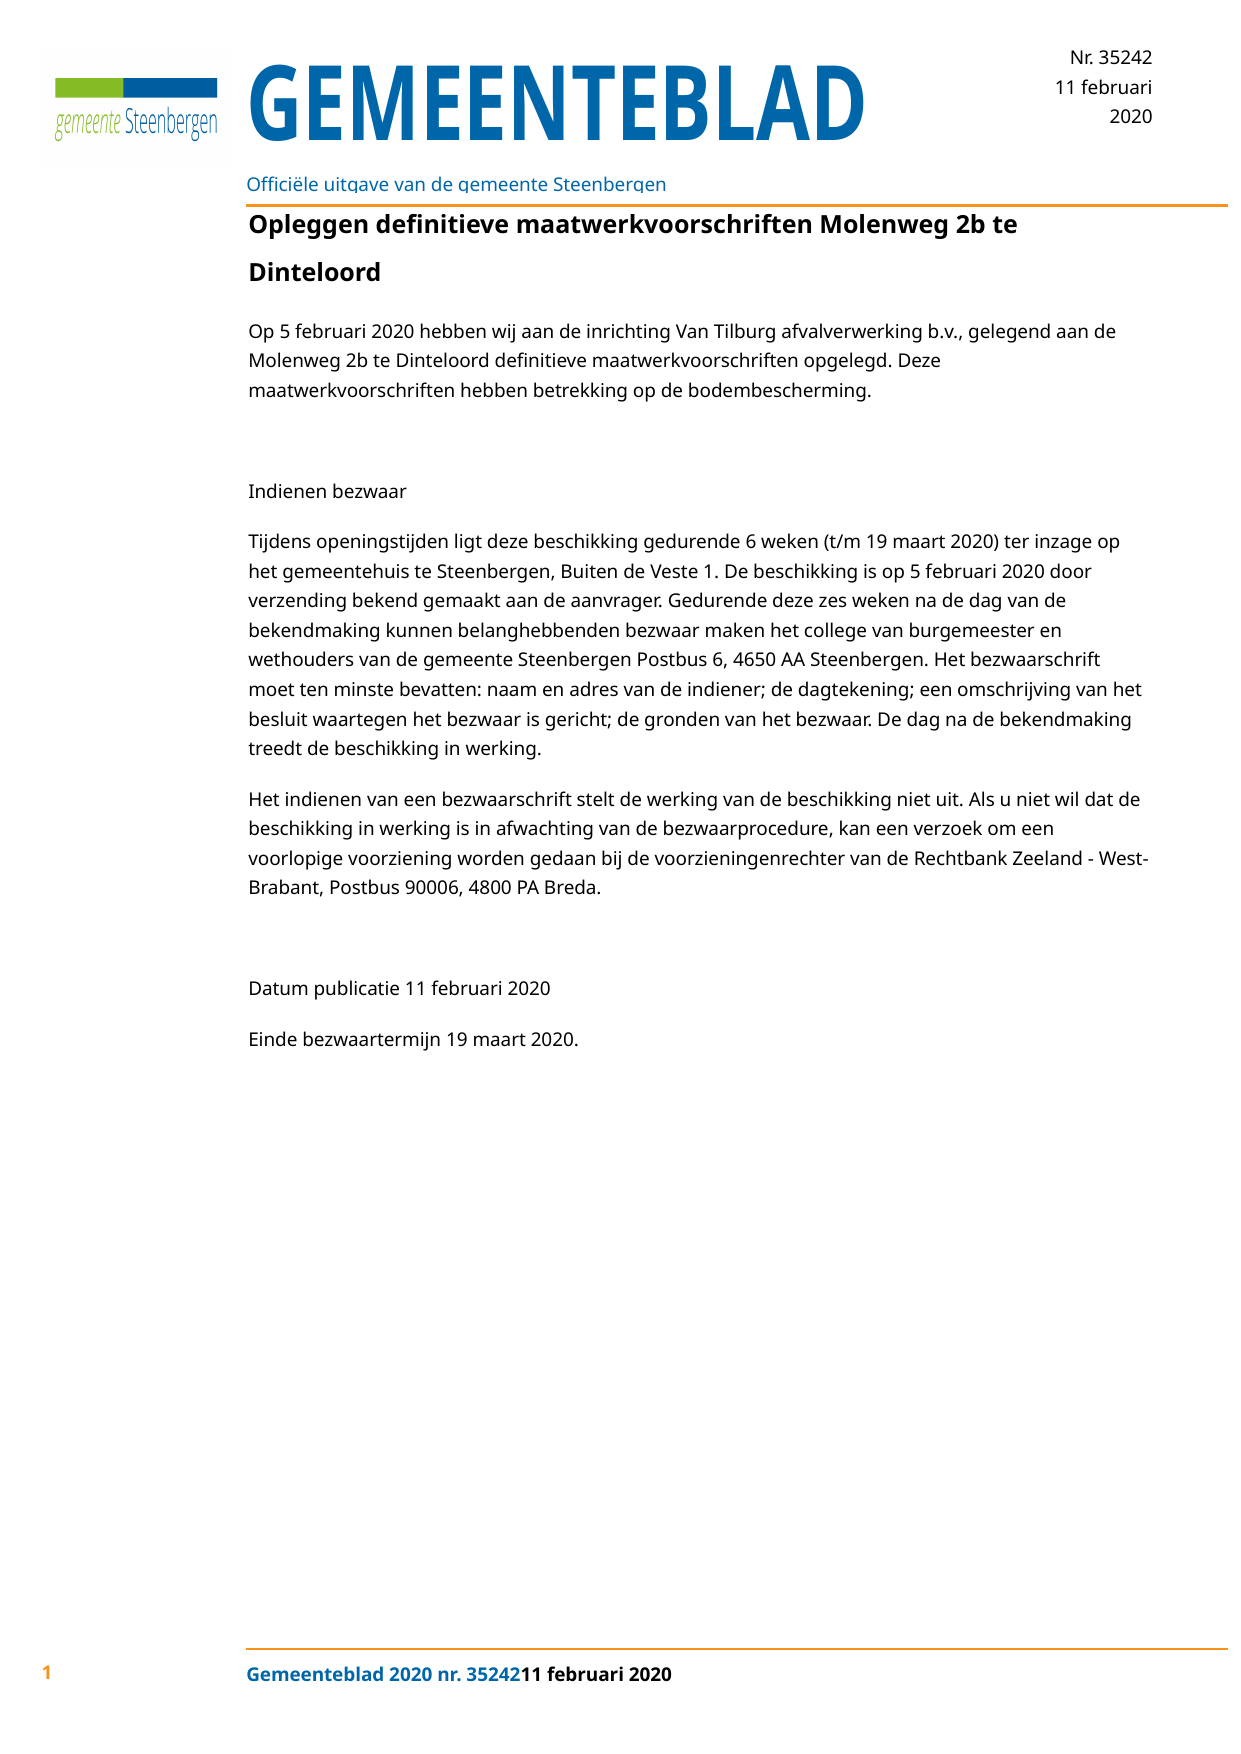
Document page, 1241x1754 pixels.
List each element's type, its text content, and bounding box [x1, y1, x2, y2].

text Indienen bezwaar [248, 478, 1152, 504]
text Tijdens openingstijden ligt deze beschikking gedurende 6 weken (t/m 19 maart 2020) ter inzage op het gemeentehuis te Steenbergen, Buiten de Veste 1. De beschikking is op 5 februari 2020 door verzending bekend gemaakt aan de aanvrager. Gedurende deze zes weken na de dag van de bekendmaking kunnen belanghebbenden bezwaar maken het college van burgemeester en wethouders van de gemeente Steenbergen Postbus 6, 4650 AA Steenbergen. Het bezwaarschrift moet ten minste bevatten: naam en adres van de indiener; de dagtekening; een omschrijving van het besluit waartegen het bezwaar is gericht; de gronden van het bezwaar. De dag na de bekendmaking treedt de beschikking in werking. [248, 528, 1152, 761]
picture [41, 47, 231, 172]
text Opleggen definitieve maatwerkvoorschriften Molenweg 2b te Dinteloord [248, 207, 1152, 288]
text Op 5 februari 2020 hebben wij aan de inrichting Van Tilburg afvalverwerking b.v., gelegend aan de Molenweg 2b te Dinteloord definitieve maatwerkvoorschriften opgelegd. Deze maatwerkvoorschriften hebben betrekking op de bodembescherming. [248, 318, 1152, 403]
text Einde bezwaartermijn 19 maart 2020. [248, 1026, 1152, 1052]
text Het indienen van een bezwaarschrift stelt de werking van de beschikking niet uit. Als u niet wil dat de beschikking in werking is in afwachting van de bezwaarprocedure, kan een verzoek om een voorlopige voorziening worden gedaan bij de voorzieningenrechter van de Rechtbank Zeeland - West-Brabant, Postbus 90006, 4800 PA Breda. [248, 786, 1152, 900]
text Datum publicatie 11 februari 2020 [248, 975, 1152, 1001]
